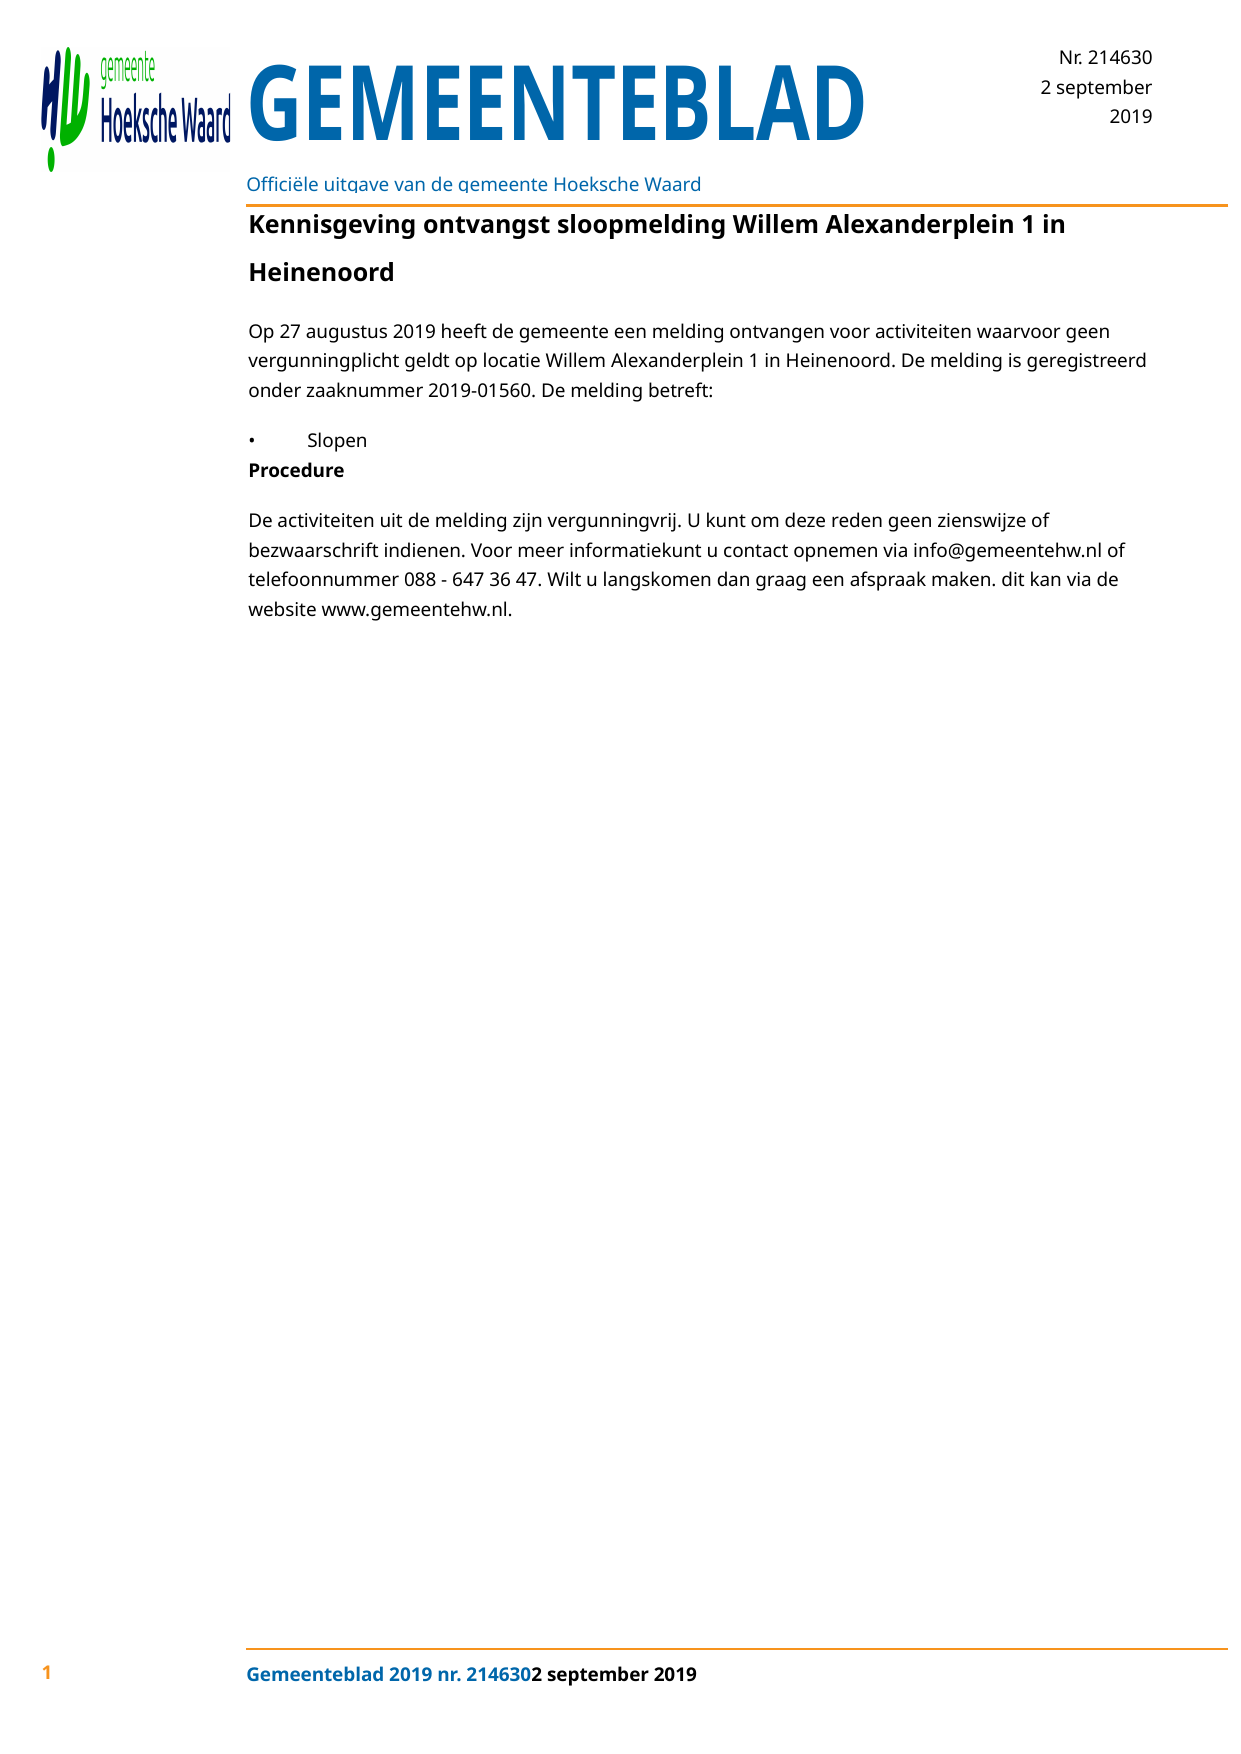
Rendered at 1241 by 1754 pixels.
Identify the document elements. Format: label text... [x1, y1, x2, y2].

list Slopen [248, 427, 1152, 453]
text Kennisgeving ontvangst sloopmelding Willem Alexanderplein 1 in Heinenoord [248, 207, 1152, 288]
text Procedure [248, 457, 1152, 483]
picture [41, 47, 231, 172]
text Op 27 augustus 2019 heeft de gemeente een melding ontvangen voor activiteiten waarvoor geen vergunningplicht geldt op locatie Willem Alexanderplein 1 in Heinenoord. De melding is geregistreerd onder zaaknummer 2019-01560. De melding betreft: [248, 318, 1152, 403]
text De activiteiten uit de melding zijn vergunningvrij. U kunt om deze reden geen zienswijze of bezwaarschrift indienen. Voor meer informatiekunt u contact opnemen via info@gemeentehw.nl of telefoonnummer 088 - 647 36 47. Wilt u langskomen dan graag een afspraak maken. dit kan via de website www.gemeentehw.nl. [248, 507, 1152, 622]
